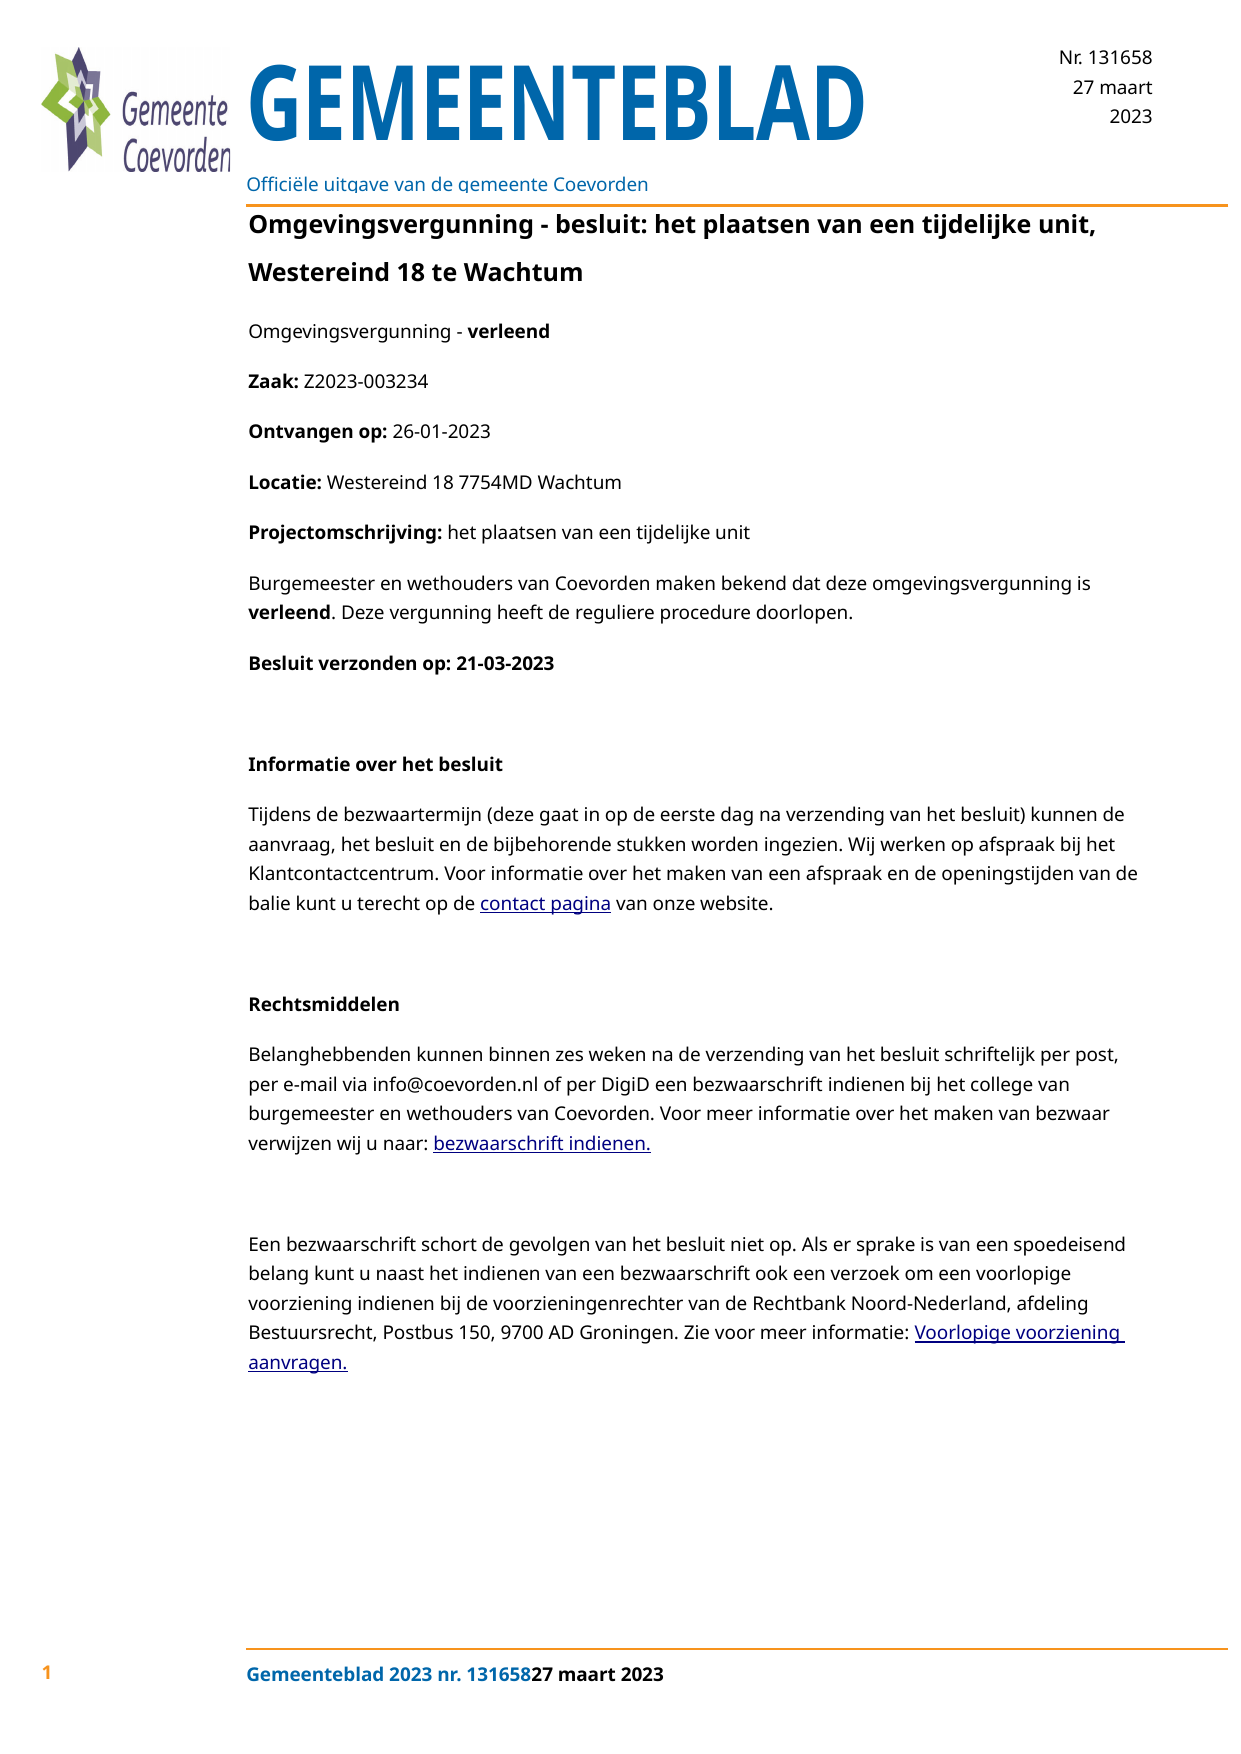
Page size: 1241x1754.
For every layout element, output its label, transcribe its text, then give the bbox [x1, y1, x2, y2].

text Tijdens de bezwaartermijn (deze gaat in op de eerste dag na verzending van het besluit) kunnen de aanvraag, het besluit en de bijbehorende stukken worden ingezien. Wij werken op afspraak bij het Klantcontactcentrum. Voor informatie over het maken van een afspraak en de openingstijden van de balie kunt u terecht op de contact pagina van onze website. [248, 801, 1152, 916]
text Ontvangen op: 26-01-2023 [248, 419, 1152, 444]
text Een bezwaarschrift schort de gevolgen van het besluit niet op. Als er sprake is van een spoedeisend belang kunt u naast het indienen van een bezwaarschrift ook een verzoek om een voorlopige voorziening indienen bij de voorzieningenrechter van de Rechtbank Noord-Nederland, afdeling Bestuursrecht, Postbus 150, 9700 AD Groningen. Zie voor meer informatie: Voorlopige voorziening aanvragen. [248, 1231, 1152, 1375]
text Belanghebbenden kunnen binnen zes weken na de verzending van het besluit schriftelijk per post, per e-mail via info@coevorden.nl of per DigiD een bezwaarschrift indienen bij het college van burgemeester en wethouders van Coevorden. Voor meer informatie over het maken van bezwaar verwijzen wij u naar: bezwaarschrift indienen. [248, 1041, 1152, 1156]
text Zaak: Z2023-003234 [248, 368, 1152, 394]
text Projectomschrijving: het plaatsen van een tijdelijke unit [248, 519, 1152, 545]
text Besluit verzonden op: 21-03-2023 [248, 650, 1152, 676]
text Omgevingsvergunning - besluit: het plaatsen van een tijdelijke unit, Westereind 18 te Wachtum [248, 207, 1152, 288]
text Burgemeester en wethouders van Coevorden maken bekend dat deze omgevingsvergunning is verleend. Deze vergunning heeft de reguliere procedure doorlopen. [248, 570, 1152, 625]
text Rechtsmiddelen [248, 991, 1152, 1017]
picture [41, 47, 231, 172]
text Locatie: Westereind 18 7754MD Wachtum [248, 469, 1152, 495]
text Omgevingsvergunning - verleend [248, 318, 1152, 344]
text Informatie over het besluit [248, 751, 1152, 777]
